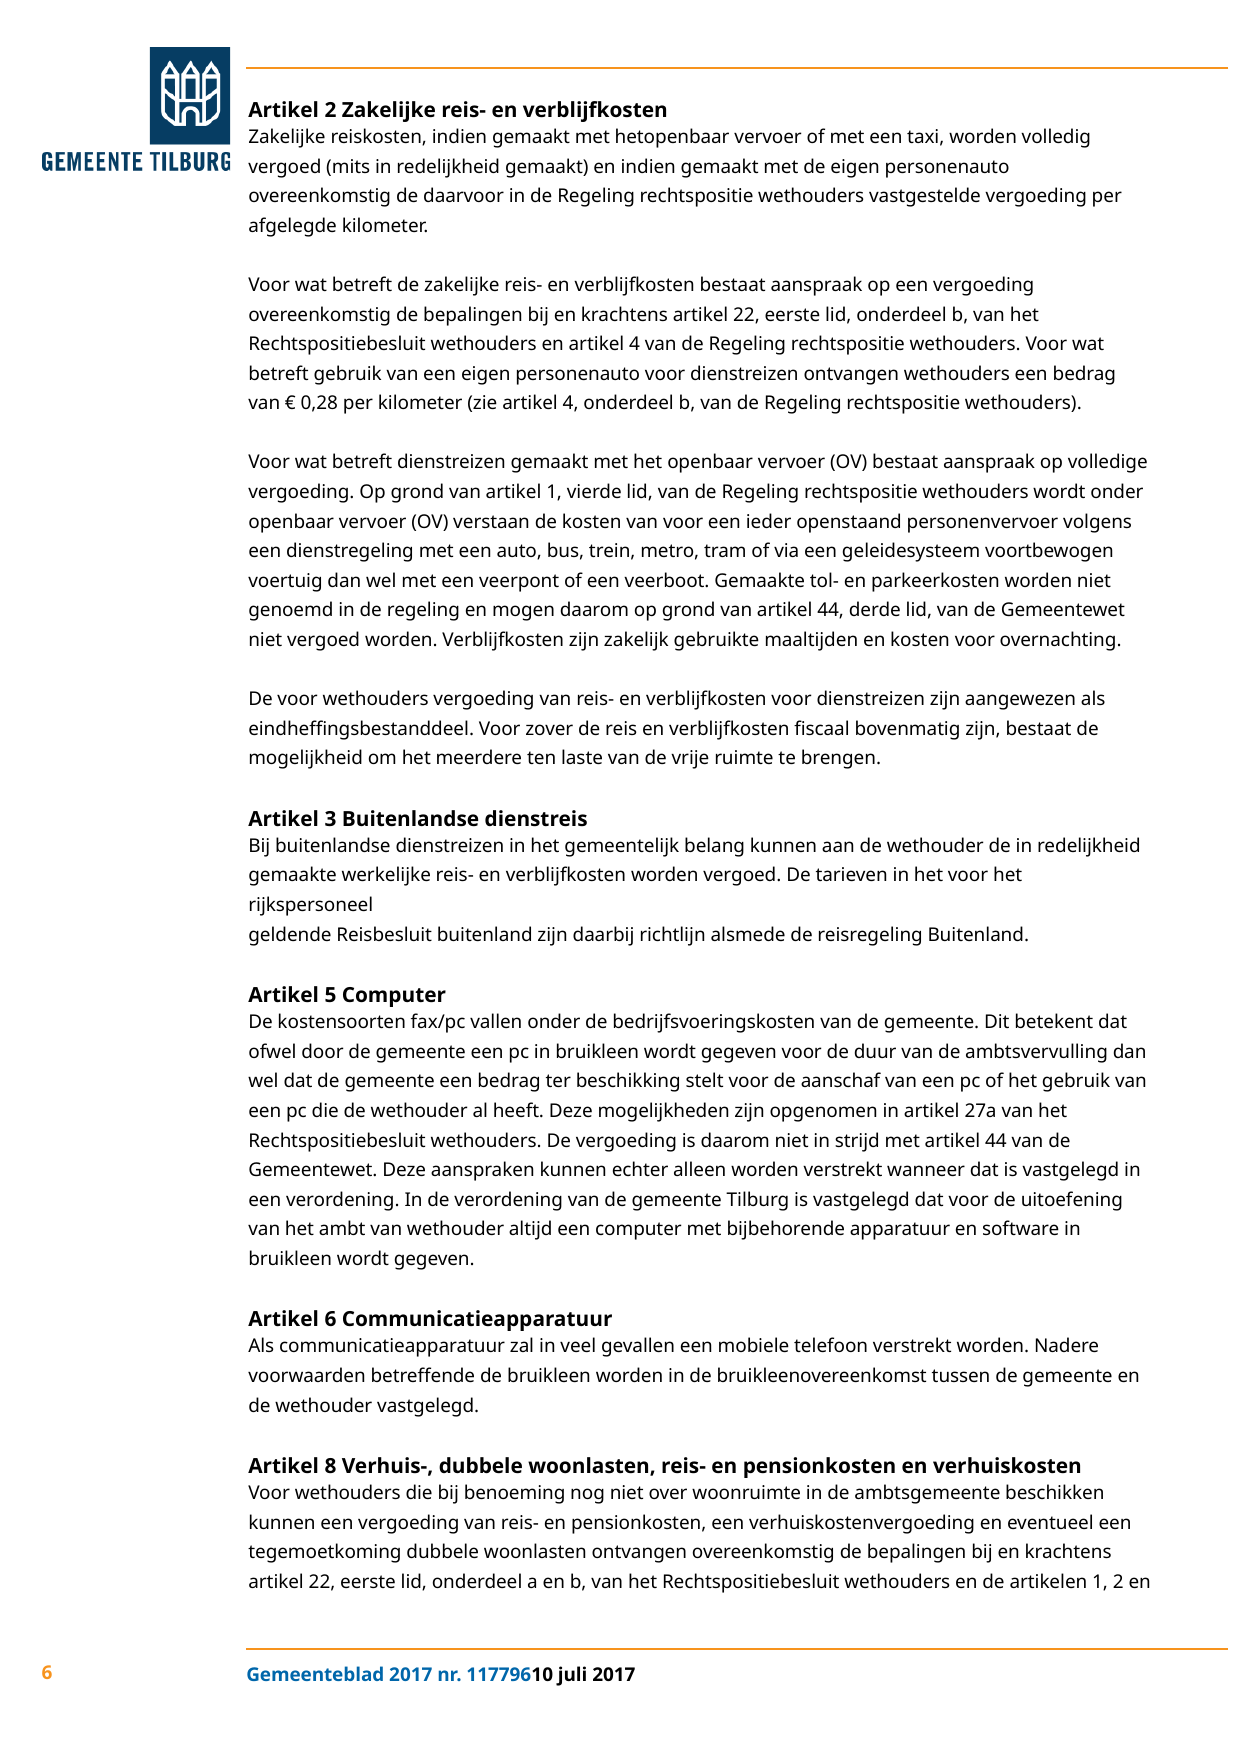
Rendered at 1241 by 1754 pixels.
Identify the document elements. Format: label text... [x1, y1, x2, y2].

text Voor wethouders die bij benoeming nog niet over woonruimte in de ambtsgemeente beschikken kunnen een vergoeding van reis- en pensionkosten, een verhuiskostenvergoeding en eventueel een tegemoetkoming dubbele woonlasten ontvangen overeenkomstig de bepalingen bij en krachtens artikel 22, eerste lid, onderdeel a en b, van het Rechtspositiebesluit wethouders en de artikelen 1, 2 en [248, 1479, 1152, 1594]
text Bij buitenlandse dienstreizen in het gemeentelijk belang kunnen aan de wethouder de in redelijkheid [248, 832, 1152, 858]
text Voor wat betreft de zakelijke reis- en verblijfkosten bestaat aanspraak op een vergoeding overeenkomstig de bepalingen bij en krachtens artikel 22, eerste lid, onderdeel b, van het Rechtspositiebesluit wethouders en artikel 4 van de Regeling rechtspositie wethouders. Voor wat betreft gebruik van een eigen personenauto voor dienstreizen ontvangen wethouders een bedrag van € 0,28 per kilometer (zie artikel 4, onderdeel b, van de Regeling rechtspositie wethouders). [248, 271, 1152, 415]
text Artikel 3 Buitenlandse dienstreis [248, 804, 1152, 832]
text Artikel 6 Communicatieapparatuur [248, 1304, 1152, 1333]
text Artikel 2 Zakelijke reis- en verblijfkosten [248, 95, 1152, 123]
text gemaakte werkelijke reis- en verblijfkosten worden vergoed. De tarieven in het voor het rijkspersoneel [248, 862, 1152, 917]
text Voor wat betreft dienstreizen gemaakt met het openbaar vervoer (OV) bestaat aanspraak op volledige vergoeding. Op grond van artikel 1, vierde lid, van de Regeling rechtspositie wethouders wordt onder openbaar vervoer (OV) verstaan de kosten van voor een ieder openstaand personenvervoer volgens een dienstregeling met een auto, bus, trein, metro, tram of via een geleidesysteem voortbewogen voertuig dan wel met een veerpont of een veerboot. Gemaakte tol- en parkeerkosten worden niet genoemd in de regeling en mogen daarom op grond van artikel 44, derde lid, van de Gemeentewet niet vergoed worden. Verblijfkosten zijn zakelijk gebruikte maaltijden en kosten voor overnachting. [248, 449, 1152, 652]
text Zakelijke reiskosten, indien gemaakt met hetopenbaar vervoer of met een taxi, worden volledig vergoed (mits in redelijkheid gemaakt) en indien gemaakt met de eigen personenauto overeenkomstig de daarvoor in de Regeling rechtspositie wethouders vastgestelde vergoeding per afgelegde kilometer. [248, 123, 1152, 238]
text De voor wethouders vergoeding van reis- en verblijfkosten voor dienstreizen zijn aangewezen als eindheffingsbestanddeel. Voor zover de reis en verblijfkosten fiscaal bovenmatig zijn, bestaat de mogelijkheid om het meerdere ten laste van de vrije ruimte te brengen. [248, 685, 1152, 770]
text De kostensoorten fax/pc vallen onder de bedrijfsvoeringskosten van de gemeente. Dit betekent dat ofwel door de gemeente een pc in bruikleen wordt gegeven voor de duur van de ambtsvervulling dan wel dat de gemeente een bedrag ter beschikking stelt voor de aanschaf van een pc of het gebruik van een pc die de wethouder al heeft. Deze mogelijkheden zijn opgenomen in artikel 27a van het Rechtspositiebesluit wethouders. De vergoeding is daarom niet in strijd met artikel 44 van de Gemeentewet. Deze aanspraken kunnen echter alleen worden verstrekt wanneer dat is vastgelegd in een verordening. In de verordening van de gemeente Tilburg is vastgelegd dat voor de uitoefening van het ambt van wethouder altijd een computer met bijbehorende apparatuur en software in bruikleen wordt gegeven. [248, 1008, 1152, 1271]
text Artikel 5 Computer [248, 980, 1152, 1008]
text Artikel 8 Verhuis-, dubbele woonlasten, reis- en pensionkosten en verhuiskosten [248, 1451, 1152, 1479]
text geldende Reisbesluit buitenland zijn daarbij richtlijn alsmede de reisregeling Buitenland. [248, 921, 1152, 947]
text Als communicatieapparatuur zal in veel gevallen een mobiele telefoon verstrekt worden. Nadere voorwaarden betreffende de bruikleen worden in de bruikleenovereenkomst tussen de gemeente en de wethouder vastgelegd. [248, 1333, 1152, 1418]
picture [41, 47, 231, 172]
